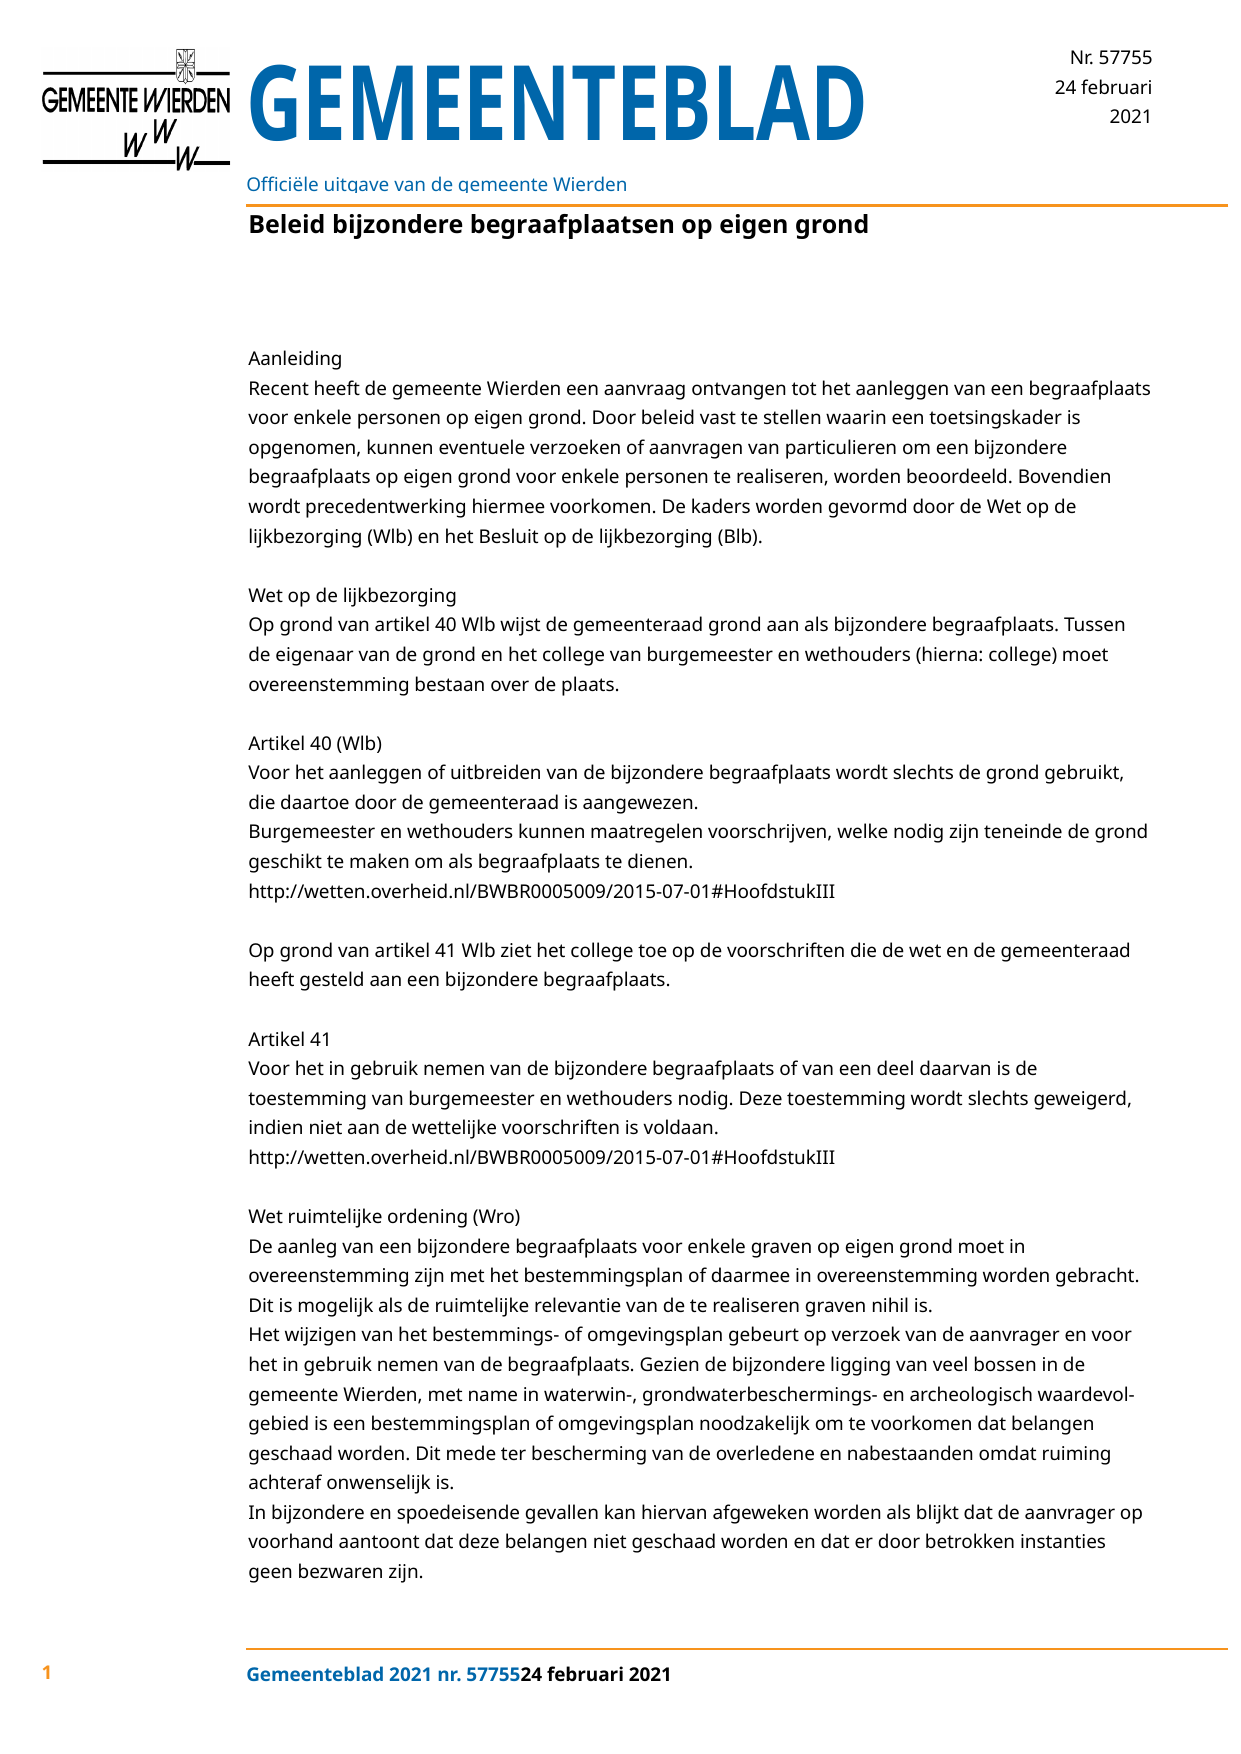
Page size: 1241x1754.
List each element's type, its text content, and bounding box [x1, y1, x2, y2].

text Artikel 41 [248, 1026, 1152, 1051]
text Beleid bijzondere begraafplaatsen op eigen grond [248, 207, 1152, 241]
text Recent heeft de gemeente Wierden een aanvraag ontvangen tot het aanleggen van een begraafplaats voor enkele personen op eigen grond. Door beleid vast te stellen waarin een toetsingskader is opgenomen, kunnen eventuele verzoeken of aanvragen van particulieren om een bijzondere begraafplaats op eigen grond voor enkele personen te realiseren, worden beoordeeld. Bovendien wordt precedentwerking hiermee voorkomen. De kaders worden gevormd door de Wet op de lijkbezorging (Wlb) en het Besluit op de lijkbezorging (Blb). [248, 375, 1152, 548]
text De aanleg van een bijzondere begraafplaats voor enkele graven op eigen grond moet in overeenstemming zijn met het bestemmingsplan of daarmee in overeenstemming worden gebracht. Dit is mogelijk als de ruimtelijke relevantie van de te realiseren graven nihil is. [248, 1233, 1152, 1318]
text Voor het aanleggen of uitbreiden van de bijzondere begraafplaats wordt slechts de grond gebruikt, die daartoe door de gemeenteraad is aangewezen. [248, 759, 1152, 815]
text In bijzondere en spoedeisende gevallen kan hiervan afgeweken worden als blijkt dat de aanvrager op voorhand aantoont dat deze belangen niet geschaad worden en dat er door betrokken instanties geen bezwaren zijn. [248, 1499, 1152, 1584]
text Voor het in gebruik nemen van de bijzondere begraafplaats of van een deel daarvan is de toestemming van burgemeester en wethouders nodig. Deze toestemming wordt slechts geweigerd, indien niet aan de wettelijke voorschriften is voldaan. [248, 1055, 1152, 1140]
text Op grond van artikel 41 Wlb ziet het college toe op de voorschriften die de wet en de gemeenteraad heeft gesteld aan een bijzondere begraafplaats. [248, 937, 1152, 992]
text Op grond van artikel 40 Wlb wijst de gemeenteraad grond aan als bijzondere begraafplaats. Tussen de eigenaar van de grond en het college van burgemeester en wethouders (hierna: college) moet overeenstemming bestaan over de plaats. [248, 612, 1152, 696]
text Burgemeester en wethouders kunnen maatregelen voorschrijven, welke nodig zijn teneinde de grond geschikt te maken om als begraafplaats te dienen. [248, 819, 1152, 874]
text Aanleiding [248, 345, 1152, 371]
text http://wetten.overheid.nl/BWBR0005009/2015-07-01#HoofdstukIII [248, 1144, 1152, 1170]
text http://wetten.overheid.nl/BWBR0005009/2015-07-01#HoofdstukIII [248, 878, 1152, 903]
text Het wijzigen van het bestemmings- of omgevingsplan gebeurt op verzoek van de aanvrager en voor het in gebruik nemen van de begraafplaats. Gezien de bijzondere ligging van veel bossen in de gemeente Wierden, met name in waterwin-, grondwaterbeschermings- en archeologisch waardevol- gebied is een bestemmingsplan of omgevingsplan noodzakelijk om te voorkomen dat belangen geschaad worden. Dit mede ter bescherming van de overledene en nabestaanden omdat ruiming achteraf onwenselijk is. [248, 1322, 1152, 1495]
text Artikel 40 (Wlb) [248, 730, 1152, 756]
text Wet op de lijkbezorging [248, 582, 1152, 608]
picture [41, 47, 231, 172]
text Wet ruimtelijke ordening (Wro) [248, 1203, 1152, 1229]
